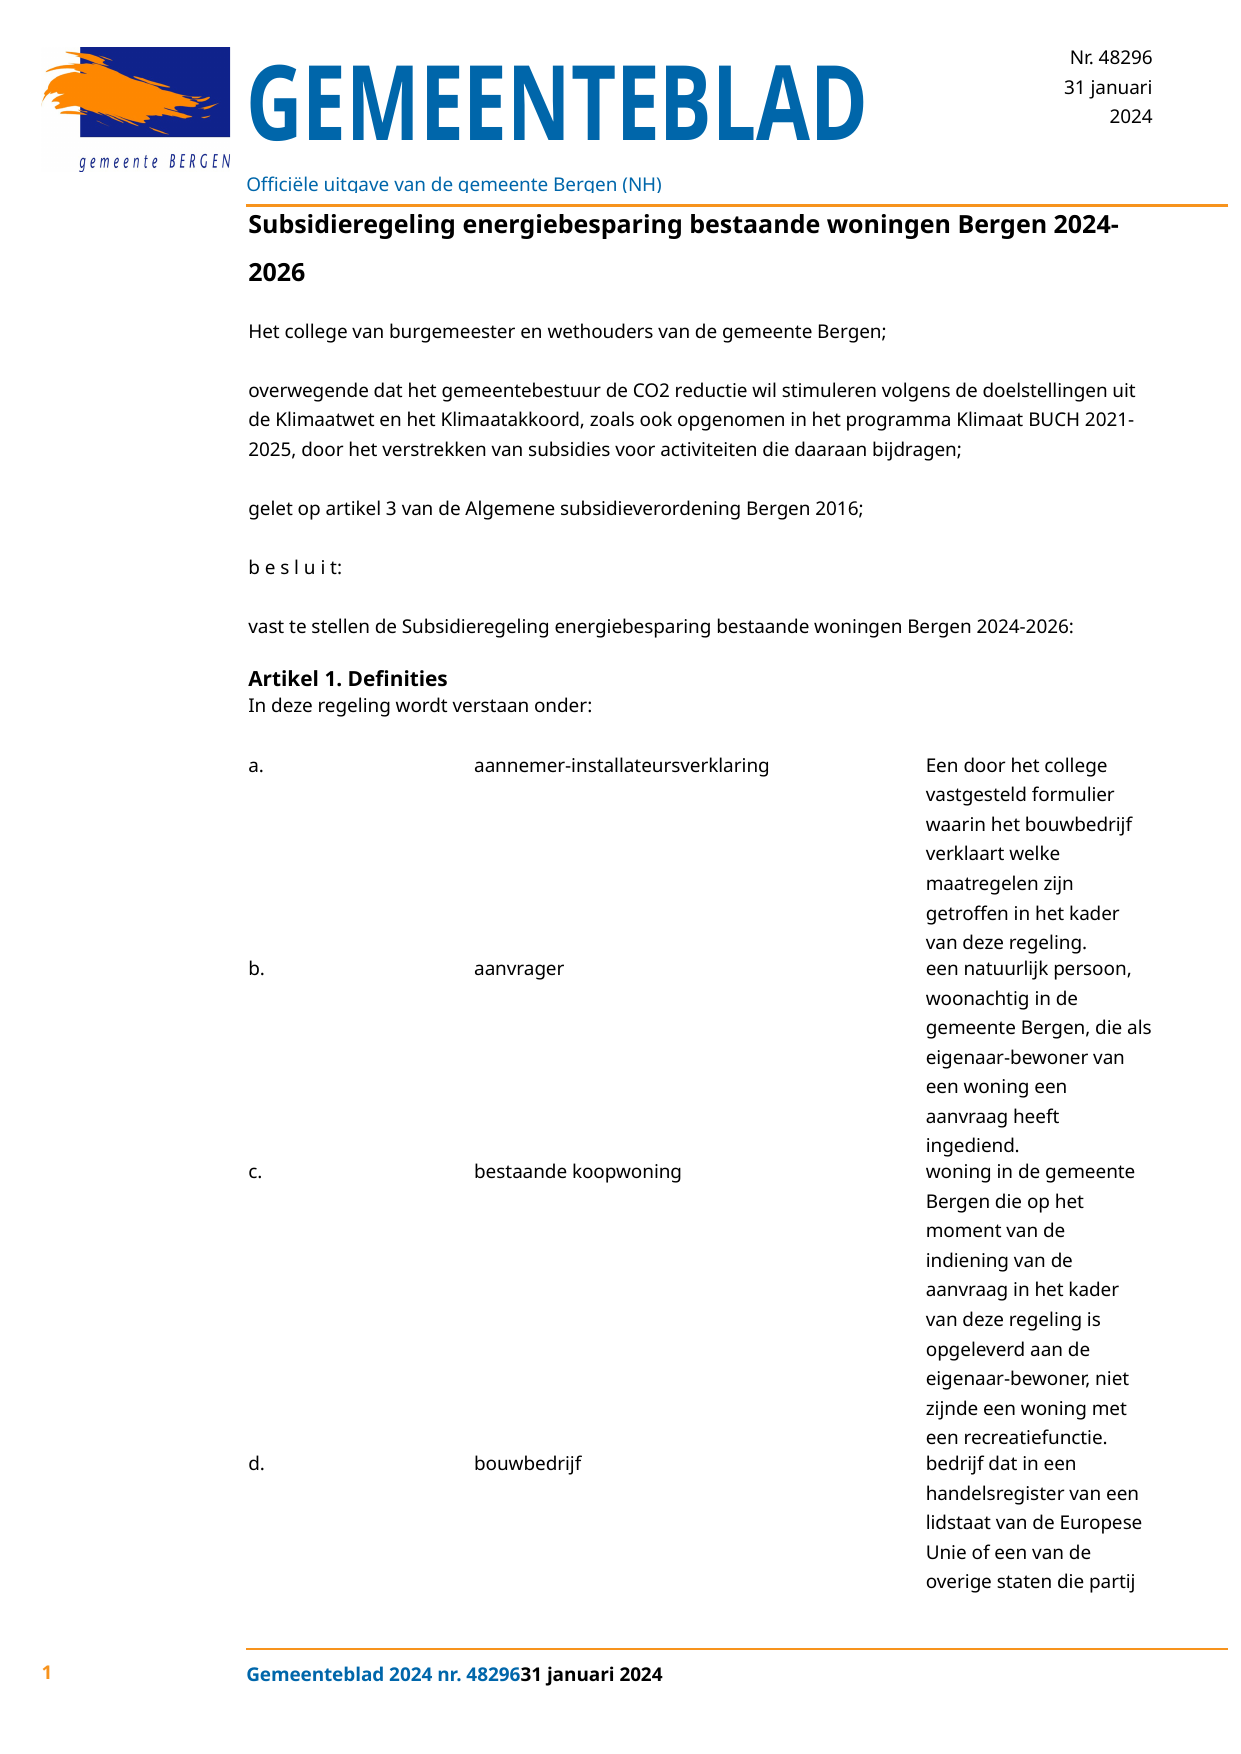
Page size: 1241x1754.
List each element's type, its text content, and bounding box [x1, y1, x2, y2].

table_cell een natuurlijk persoon, woonachtig in de gemeente Bergen, die als eigenaar-bewoner van een woning een aanvraag heeft ingediend. [926, 955, 1152, 1158]
table_header aannemer-installateursverklaring [474, 752, 926, 955]
table_header Een door het college vastgesteld formulier waarin het bouwbedrijf verklaart welke maatregelen zijn getroffen in het kader van deze regeling. [926, 752, 1152, 955]
text Subsidieregeling energiebesparing bestaande woningen Bergen 2024-2026 [248, 207, 1152, 288]
table_cell d. [248, 1450, 474, 1594]
text gelet op artikel 3 van de Algemene subsidieverordening Bergen 2016; [248, 495, 1152, 521]
text vast te stellen de Subsidieregeling energiebesparing bestaande woningen Bergen 2024-2026: [248, 614, 1152, 639]
table_cell bouwbedrijf [474, 1450, 926, 1594]
table_cell bestaande koopwoning [474, 1158, 926, 1450]
table_cell c. [248, 1158, 474, 1450]
table_header a. [248, 752, 474, 955]
table_cell aanvrager [474, 955, 926, 1158]
text Het college van burgemeester en wethouders van de gemeente Bergen; [248, 318, 1152, 344]
text overwegende dat het gemeentebestuur de CO2 reductie wil stimuleren volgens de doelstellingen uit de Klimaatwet en het Klimaatakkoord, zoals ook opgenomen in het programma Klimaat BUCH 2021-2025, door het verstrekken van subsidies voor activiteiten die daaraan bijdragen; [248, 377, 1152, 462]
picture [41, 47, 231, 172]
table_cell woning in de gemeente Bergen die op het moment van de indiening van de aanvraag in het kader van deze regeling is opgeleverd aan de eigenaar-bewoner, niet zijnde een woning met een recreatiefunctie. [926, 1158, 1152, 1450]
table_cell b. [248, 955, 474, 1158]
text b e s l u i t: [248, 554, 1152, 580]
text In deze regeling wordt verstaan onder: [248, 693, 1152, 718]
text Artikel 1. Definities [248, 664, 1152, 693]
table_cell bedrijf dat in een handelsregister van een lidstaat van de Europese Unie of een van de overige staten die partij [926, 1450, 1152, 1594]
